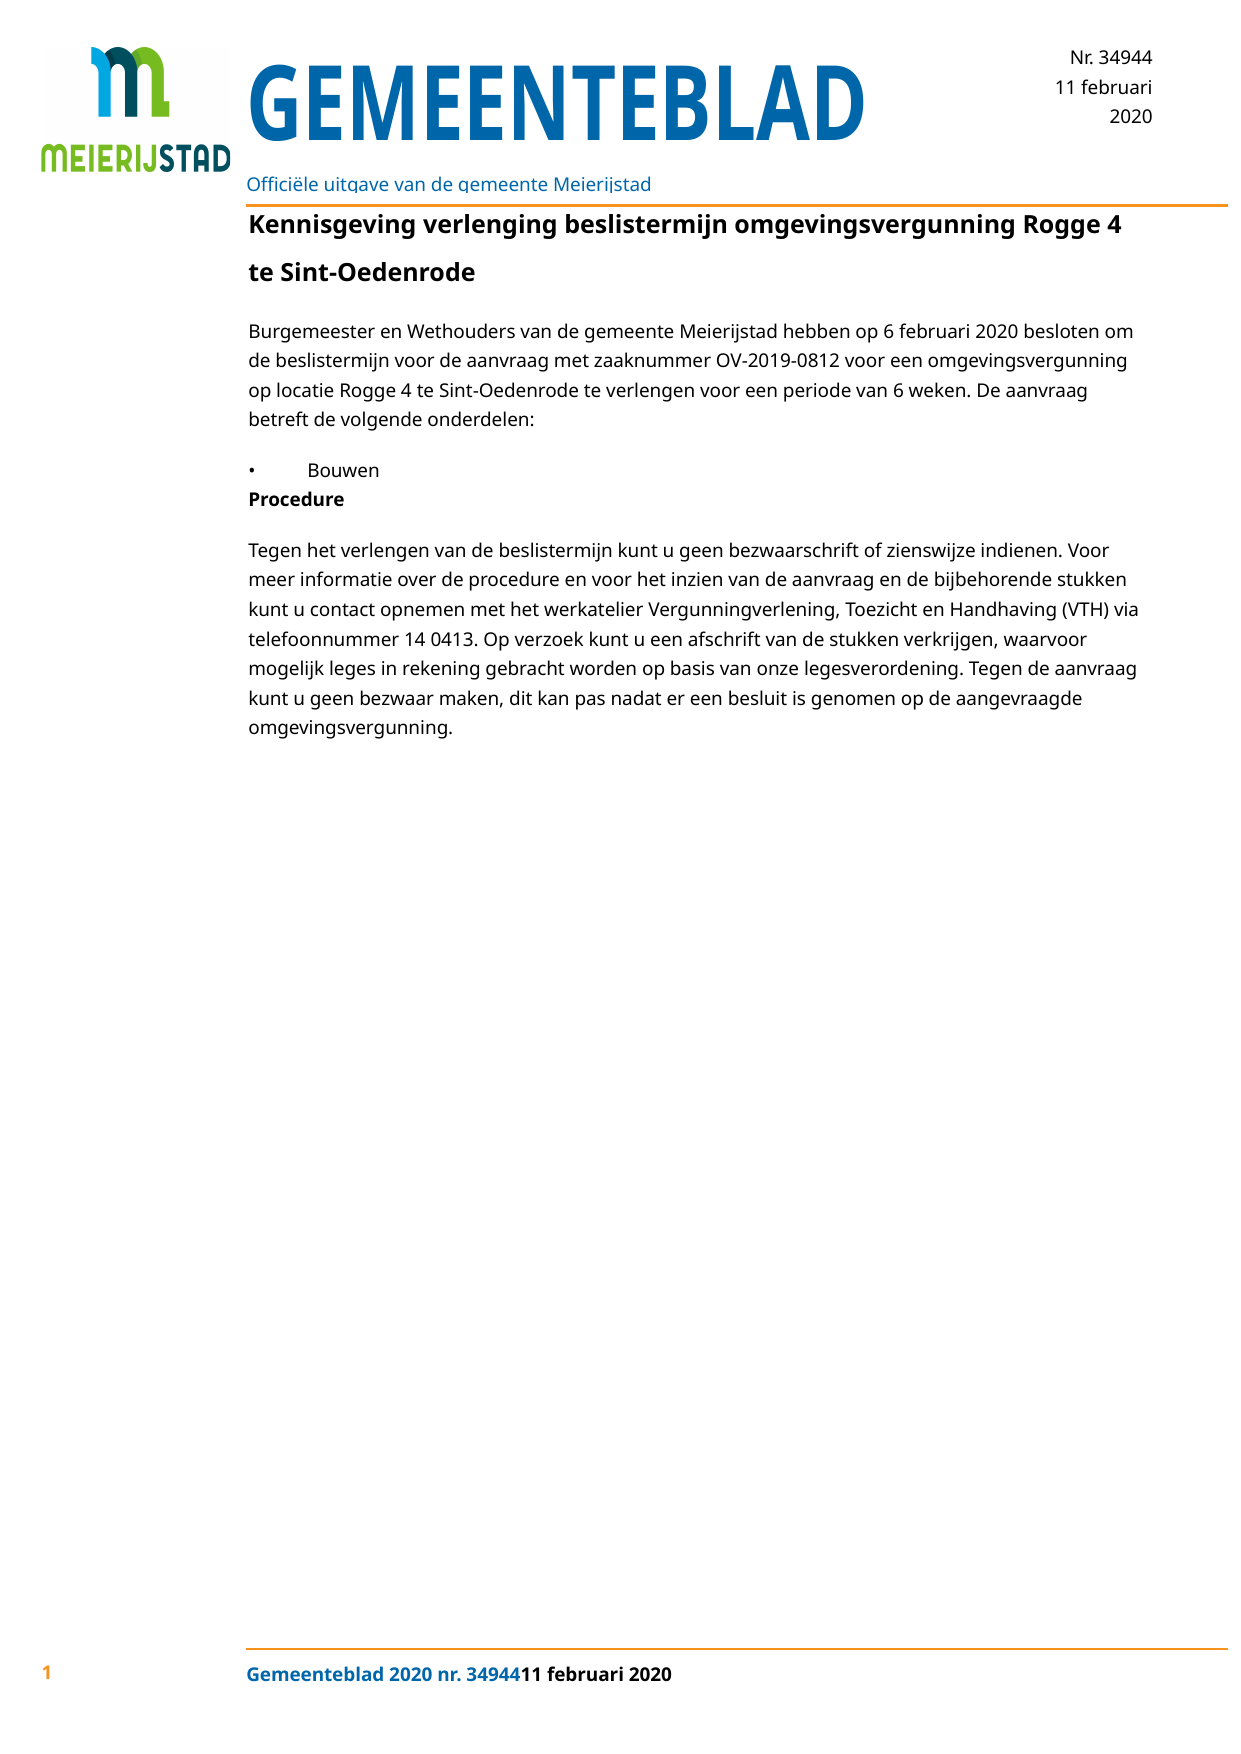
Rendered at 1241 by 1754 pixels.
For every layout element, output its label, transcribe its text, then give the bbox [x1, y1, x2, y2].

text Kennisgeving verlenging beslistermijn omgevingsvergunning Rogge 4 te Sint-Oedenrode [248, 207, 1152, 288]
text Procedure [248, 487, 1152, 512]
list Bouwen [248, 457, 1152, 483]
picture [41, 47, 231, 172]
text Burgemeester en Wethouders van de gemeente Meierijstad hebben op 6 februari 2020 besloten om de beslistermijn voor de aanvraag met zaaknummer OV-2019-0812 voor een omgevingsvergunning op locatie Rogge 4 te Sint-Oedenrode te verlengen voor een periode van 6 weken. De aanvraag betreft de volgende onderdelen: [248, 318, 1152, 432]
text Tegen het verlengen van de beslistermijn kunt u geen bezwaarschrift of zienswijze indienen. Voor meer informatie over de procedure en voor het inzien van de aanvraag en de bijbehorende stukken kunt u contact opnemen met het werkatelier Vergunningverlening, Toezicht en Handhaving (VTH) via telefoonnummer 14 0413. Op verzoek kunt u een afschrift van de stukken verkrijgen, waarvoor mogelijk leges in rekening gebracht worden op basis van onze legesverordening. Tegen de aanvraag kunt u geen bezwaar maken, dit kan pas nadat er een besluit is genomen op de aangevraagde omgevingsvergunning. [248, 537, 1152, 740]
